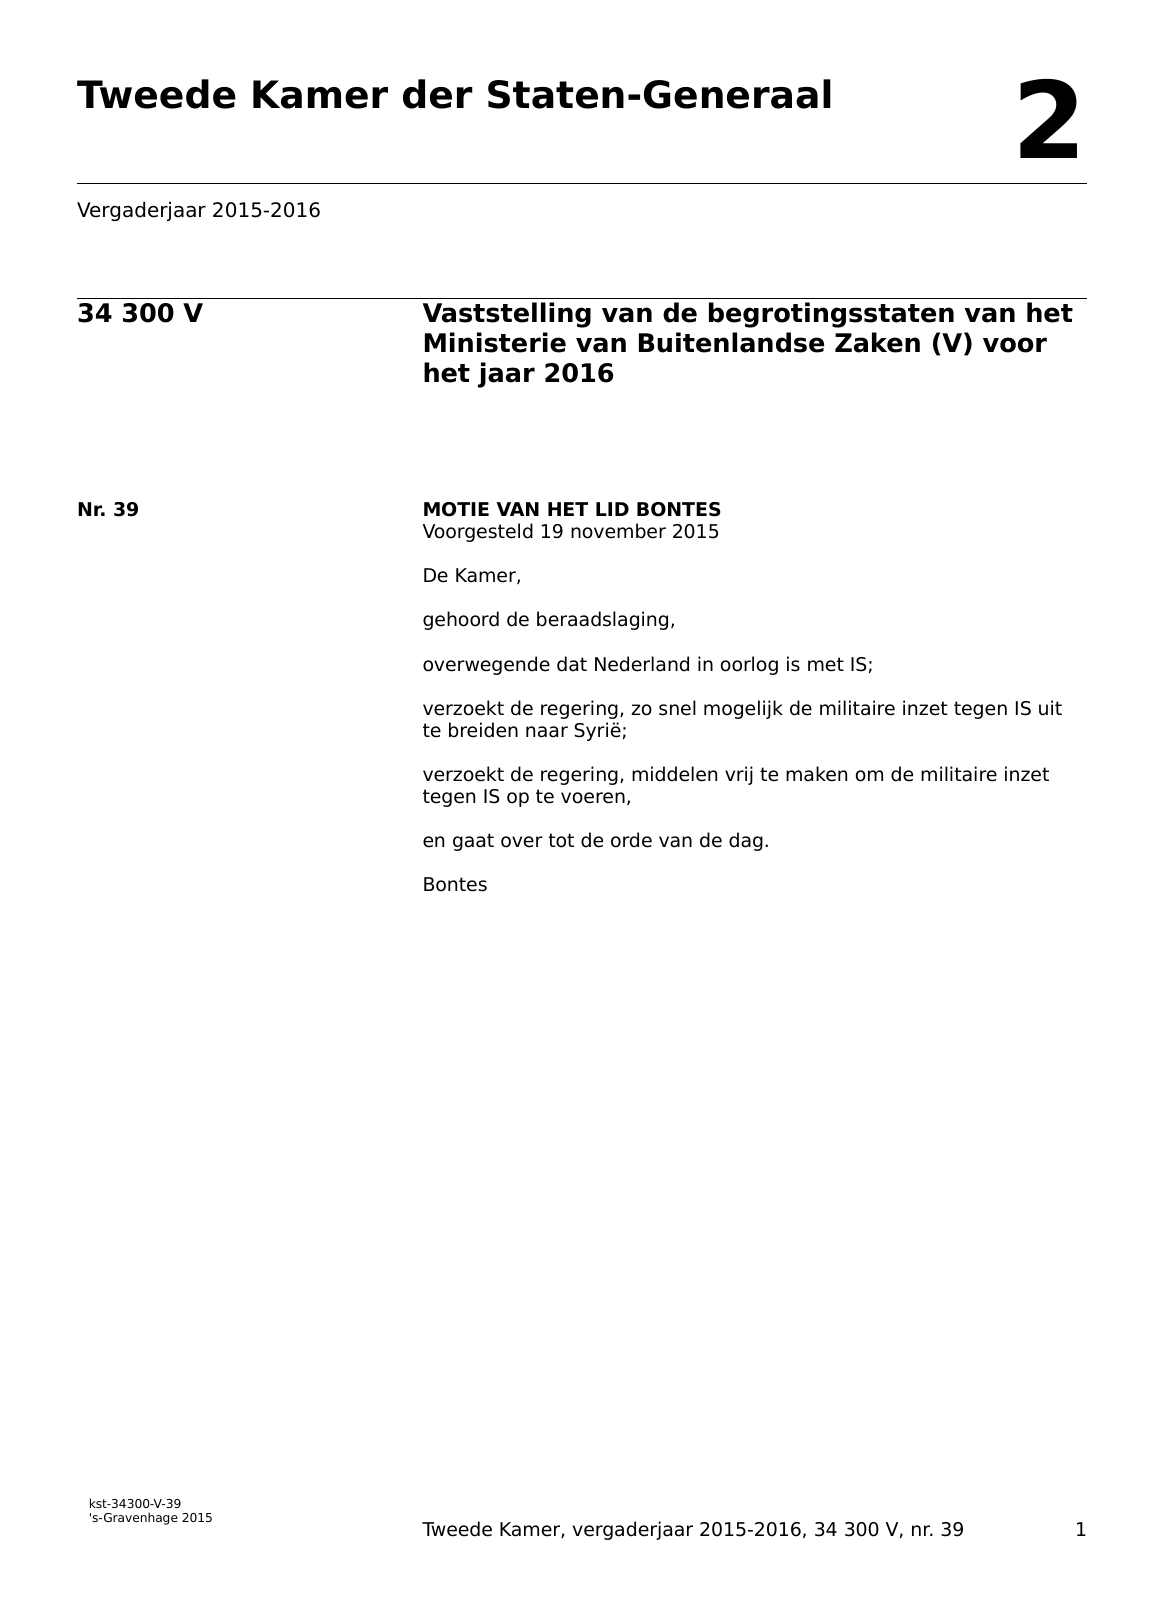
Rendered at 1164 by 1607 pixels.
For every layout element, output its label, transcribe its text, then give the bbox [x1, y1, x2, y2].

text Bontes [422, 874, 1087, 896]
text verzoekt de regering, zo snel mogelijk de militaire inzet tegen IS uit te breiden naar Syrië; [422, 698, 1087, 742]
text De Kamer, [422, 565, 1087, 587]
table_cell Vergaderjaar 2015-2016 [77, 184, 1087, 298]
table_header Tweede Kamer der Staten-Generaal [77, 59, 886, 183]
text gehoord de beraadslaging, [422, 609, 1087, 631]
text en gaat over tot de orde van de dag. [422, 830, 1087, 852]
text overwegende dat Nederland in oorlog is met IS; [422, 653, 1087, 676]
text Voorgesteld 19 november 2015 [422, 521, 1087, 543]
text verzoekt de regering, middelen vrij te maken om de militaire inzet tegen IS op te voeren, [422, 764, 1087, 808]
text kst-34300-V-39 [88, 1497, 323, 1511]
text 's-Gravenhage 2015 [88, 1511, 323, 1525]
subtitle 34 300 V Vaststelling van de begrotingsstaten van het Ministerie van Buitenlandse Zaken (V) voor het jaar 2016 [77, 299, 1087, 388]
subtitle Nr. 39 MOTIE VAN HET LID BONTES [77, 499, 1087, 521]
table_header 2 [886, 59, 1087, 183]
